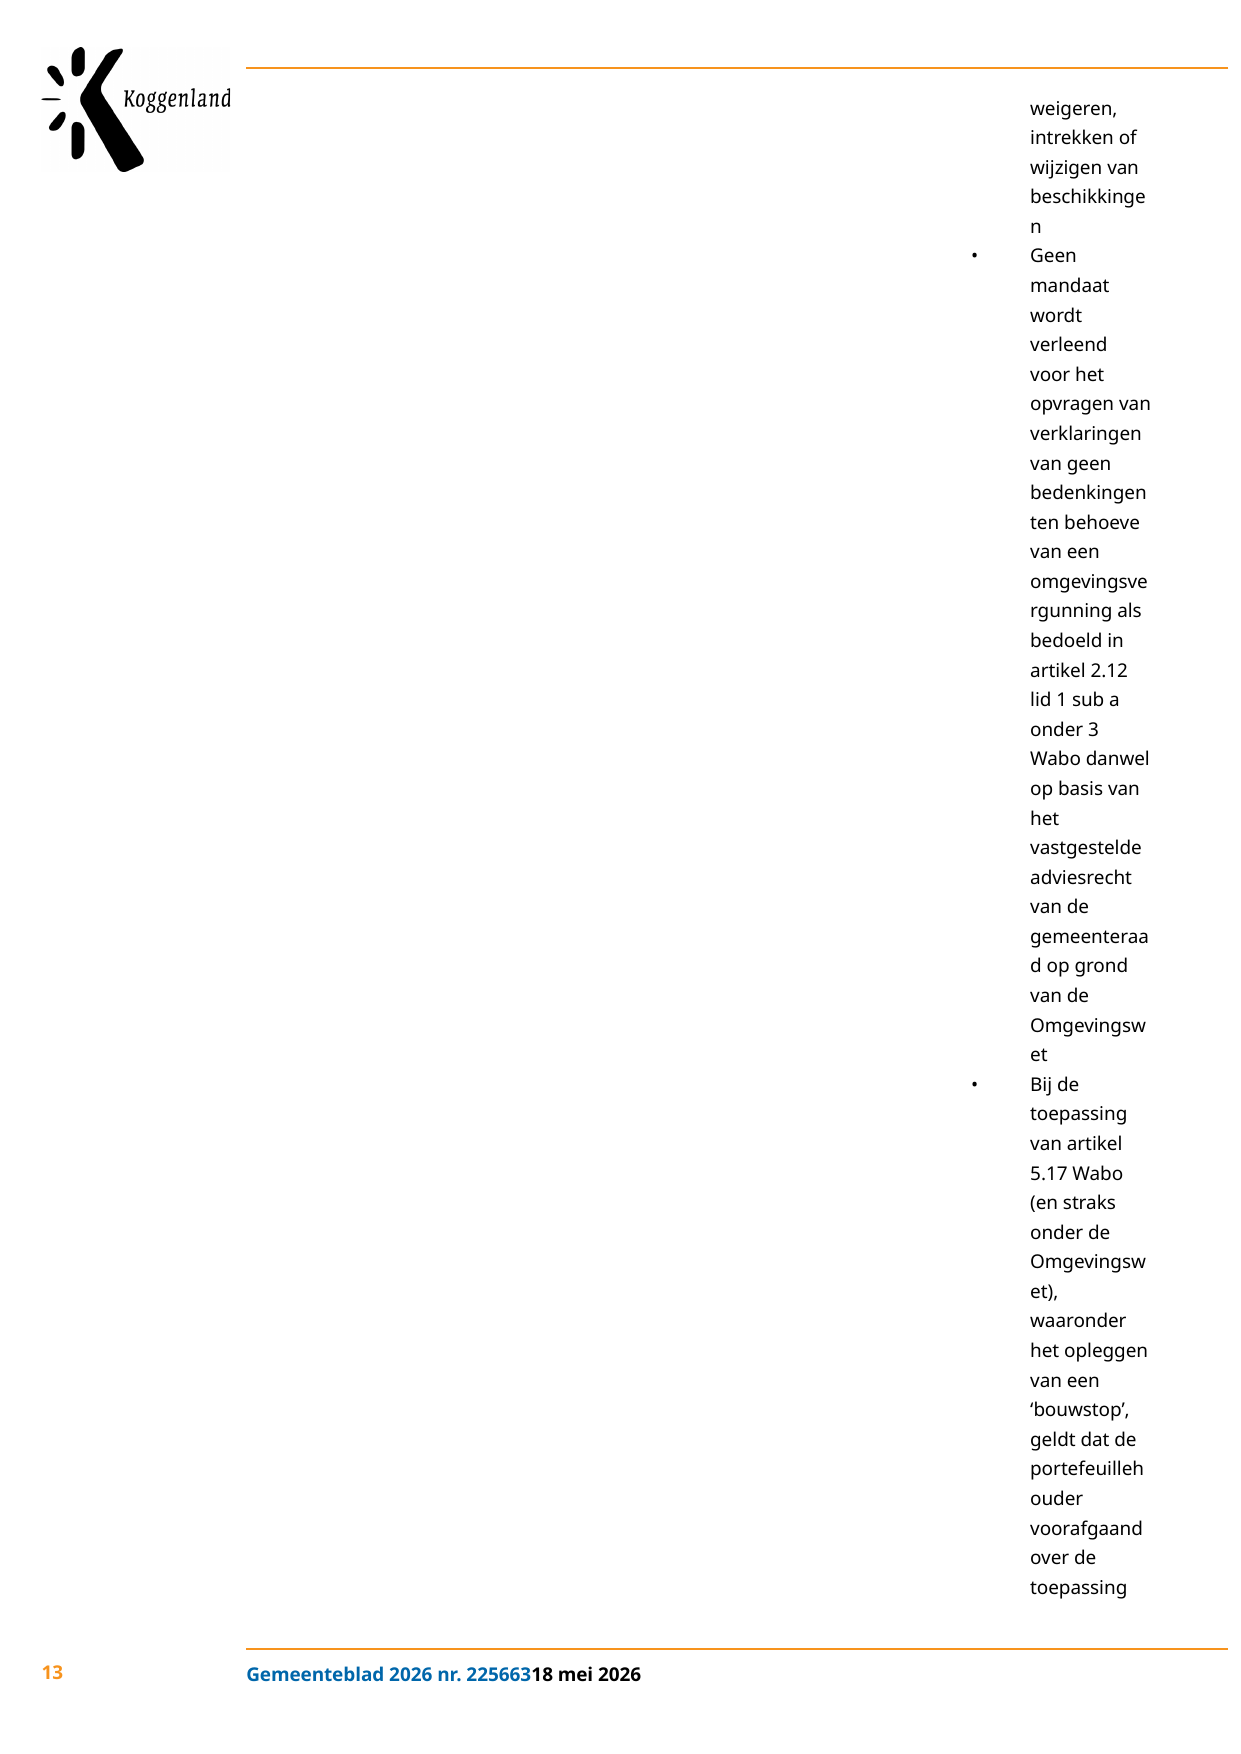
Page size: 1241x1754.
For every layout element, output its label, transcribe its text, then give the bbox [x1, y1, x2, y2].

table_cell [790, 95, 971, 1600]
table_cell weigeren, intrekken of wijzigen van beschikkingen Geen mandaat wordt verleend voor het opvragen van verklaringen van geen bedenkingen ten behoeve van een omgevingsvergunning als bedoeld in artikel 2.12 lid 1 sub a onder 3 Wabo danwel op basis van het vastgestelde adviesrecht van de gemeenteraad op grond van de Omgevingswet Bij de toepassing van artikel 5.17 Wabo (en straks onder de Omgevingswet), waaronder het opleggen van een ‘bouwstop’, geldt dat de portefeuillehouder voorafgaand over de toepassing [971, 95, 1152, 1600]
table_cell [609, 95, 790, 1600]
table_cell [248, 95, 429, 1600]
picture [41, 47, 231, 172]
table_cell [429, 95, 609, 1600]
